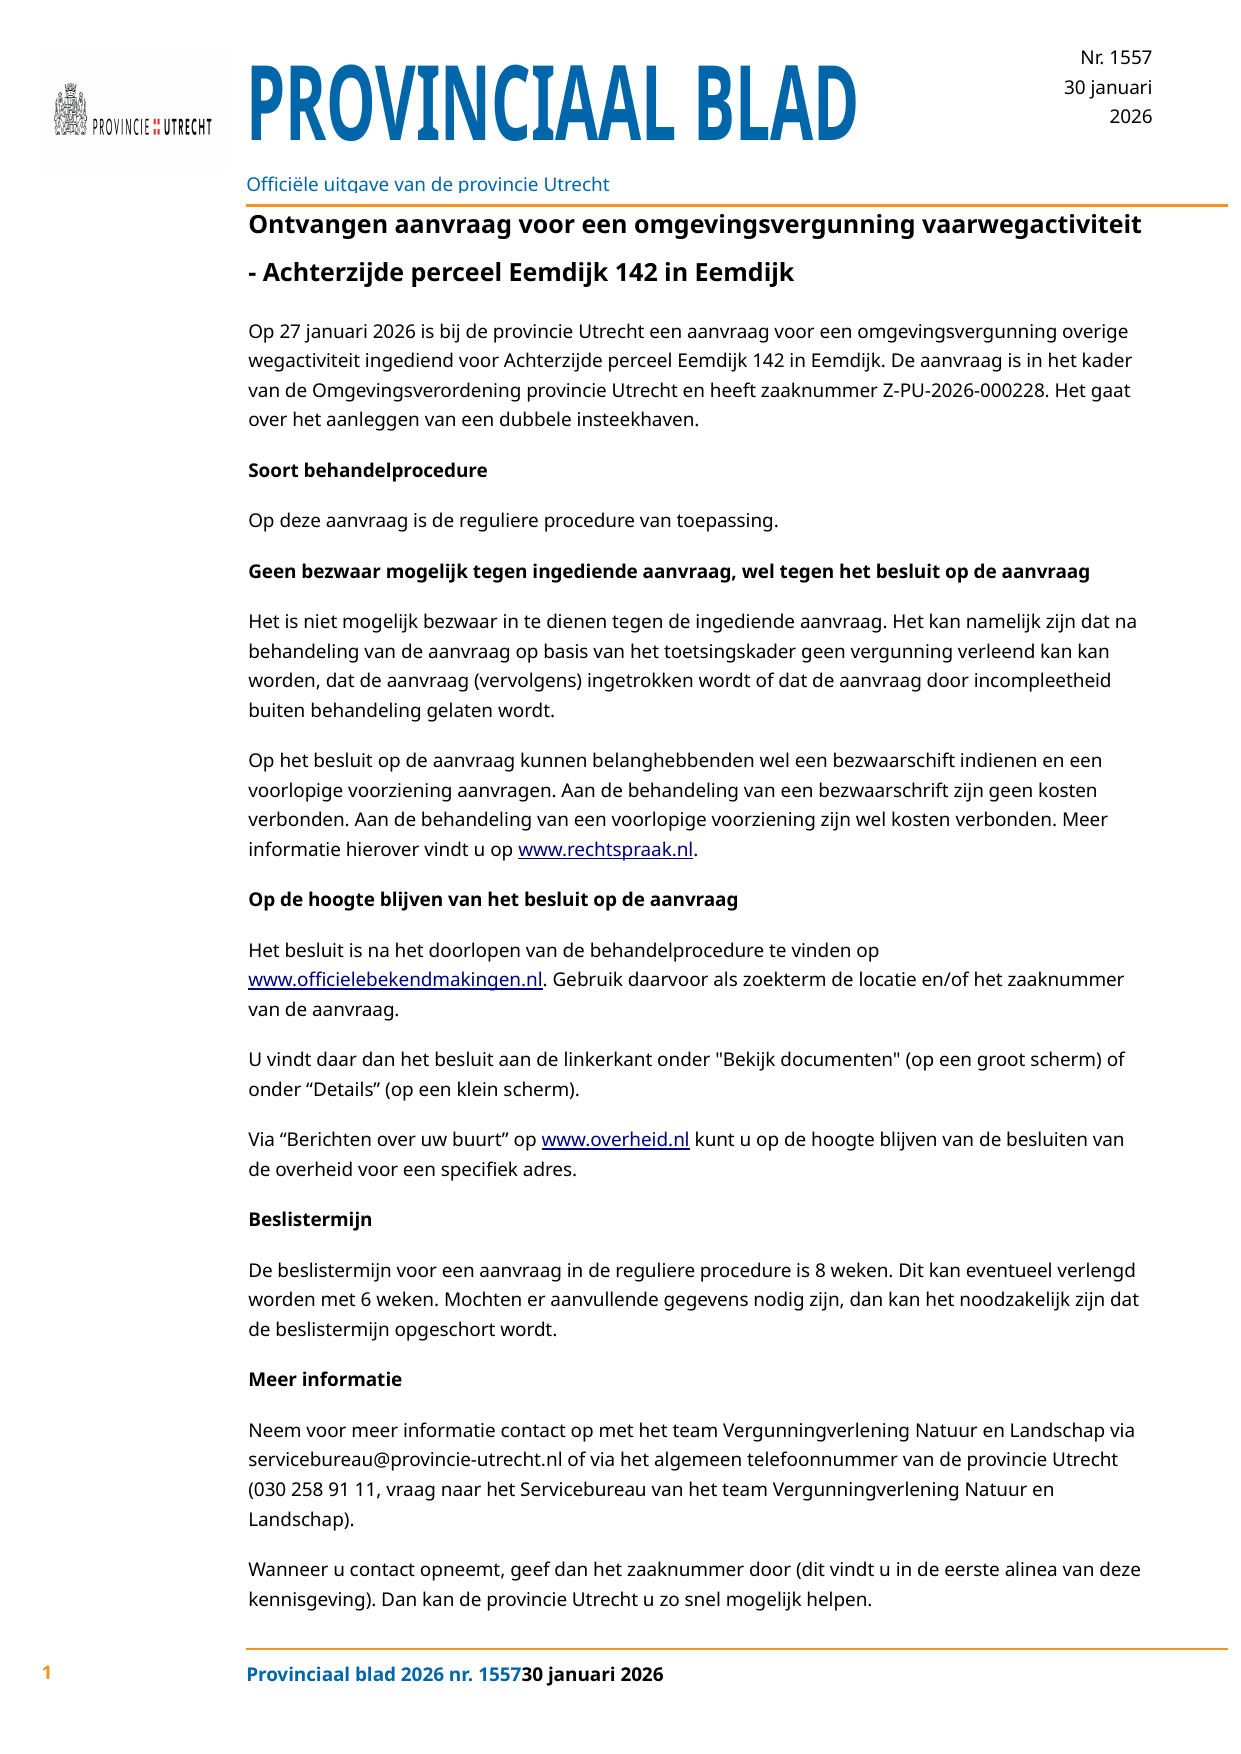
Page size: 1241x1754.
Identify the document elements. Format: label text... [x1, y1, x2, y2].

picture [41, 47, 231, 172]
text Via “Berichten over uw buurt” op www.overheid.nl kunt u op de hoogte blijven van de besluiten van de overheid voor een specifiek adres. [248, 1127, 1152, 1182]
text Op deze aanvraag is de reguliere procedure van toepassing. [248, 507, 1152, 533]
text Het besluit is na het doorlopen van de behandelprocedure te vinden op www.officielebekendmakingen.nl. Gebruik daarvoor als zoekterm de locatie en/of het zaaknummer van de aanvraag. [248, 937, 1152, 1022]
text Op 27 januari 2026 is bij de provincie Utrecht een aanvraag voor een omgevingsvergunning overige wegactiviteit ingediend voor Achterzijde perceel Eemdijk 142 in Eemdijk. De aanvraag is in het kader van de Omgevingsverordening provincie Utrecht en heeft zaaknummer Z-PU-2026-000228. Het gaat over het aanleggen van een dubbele insteekhaven. [248, 318, 1152, 432]
text Meer informatie [248, 1367, 1152, 1392]
text Op de hoogte blijven van het besluit op de aanvraag [248, 887, 1152, 912]
text Het is niet mogelijk bezwaar in te dienen tegen de ingediende aanvraag. Het kan namelijk zijn dat na behandeling van de aanvraag op basis van het toetsingskader geen vergunning verleend kan kan worden, dat de aanvraag (vervolgens) ingetrokken wordt of dat de aanvraag door incompleetheid buiten behandeling gelaten wordt. [248, 608, 1152, 723]
text Wanneer u contact opneemt, geef dan het zaaknummer door (dit vindt u in de eerste alinea van deze kennisgeving). Dan kan de provincie Utrecht u zo snel mogelijk helpen. [248, 1556, 1152, 1612]
text De beslistermijn voor een aanvraag in de reguliere procedure is 8 weken. Dit kan eventueel verlengd worden met 6 weken. Mochten er aanvullende gegevens nodig zijn, dan kan het noodzakelijk zijn dat de beslistermijn opgeschort wordt. [248, 1257, 1152, 1342]
text Geen bezwaar mogelijk tegen ingediende aanvraag, wel tegen het besluit op de aanvraag [248, 558, 1152, 584]
text Beslistermijn [248, 1207, 1152, 1232]
text Neem voor meer informatie contact op met het team Vergunningverlening Natuur en Landschap via servicebureau@provincie-utrecht.nl of via het algemeen telefoonnummer van de provincie Utrecht (030 258 91 11, vraag naar het Servicebureau van het team Vergunningverlening Natuur en Landschap). [248, 1417, 1152, 1532]
text Ontvangen aanvraag voor een omgevingsvergunning vaarwegactiviteit - Achterzijde perceel Eemdijk 142 in Eemdijk [248, 207, 1152, 288]
text U vindt daar dan het besluit aan de linkerkant onder "Bekijk documenten" (op een groot scherm) of onder “Details” (op een klein scherm). [248, 1047, 1152, 1102]
text Soort behandelprocedure [248, 457, 1152, 483]
text Op het besluit op de aanvraag kunnen belanghebbenden wel een bezwaarschift indienen en een voorlopige voorziening aanvragen. Aan de behandeling van een bezwaarschrift zijn geen kosten verbonden. Aan de behandeling van een voorlopige voorziening zijn wel kosten verbonden. Meer informatie hierover vindt u op www.rechtspraak.nl. [248, 747, 1152, 862]
